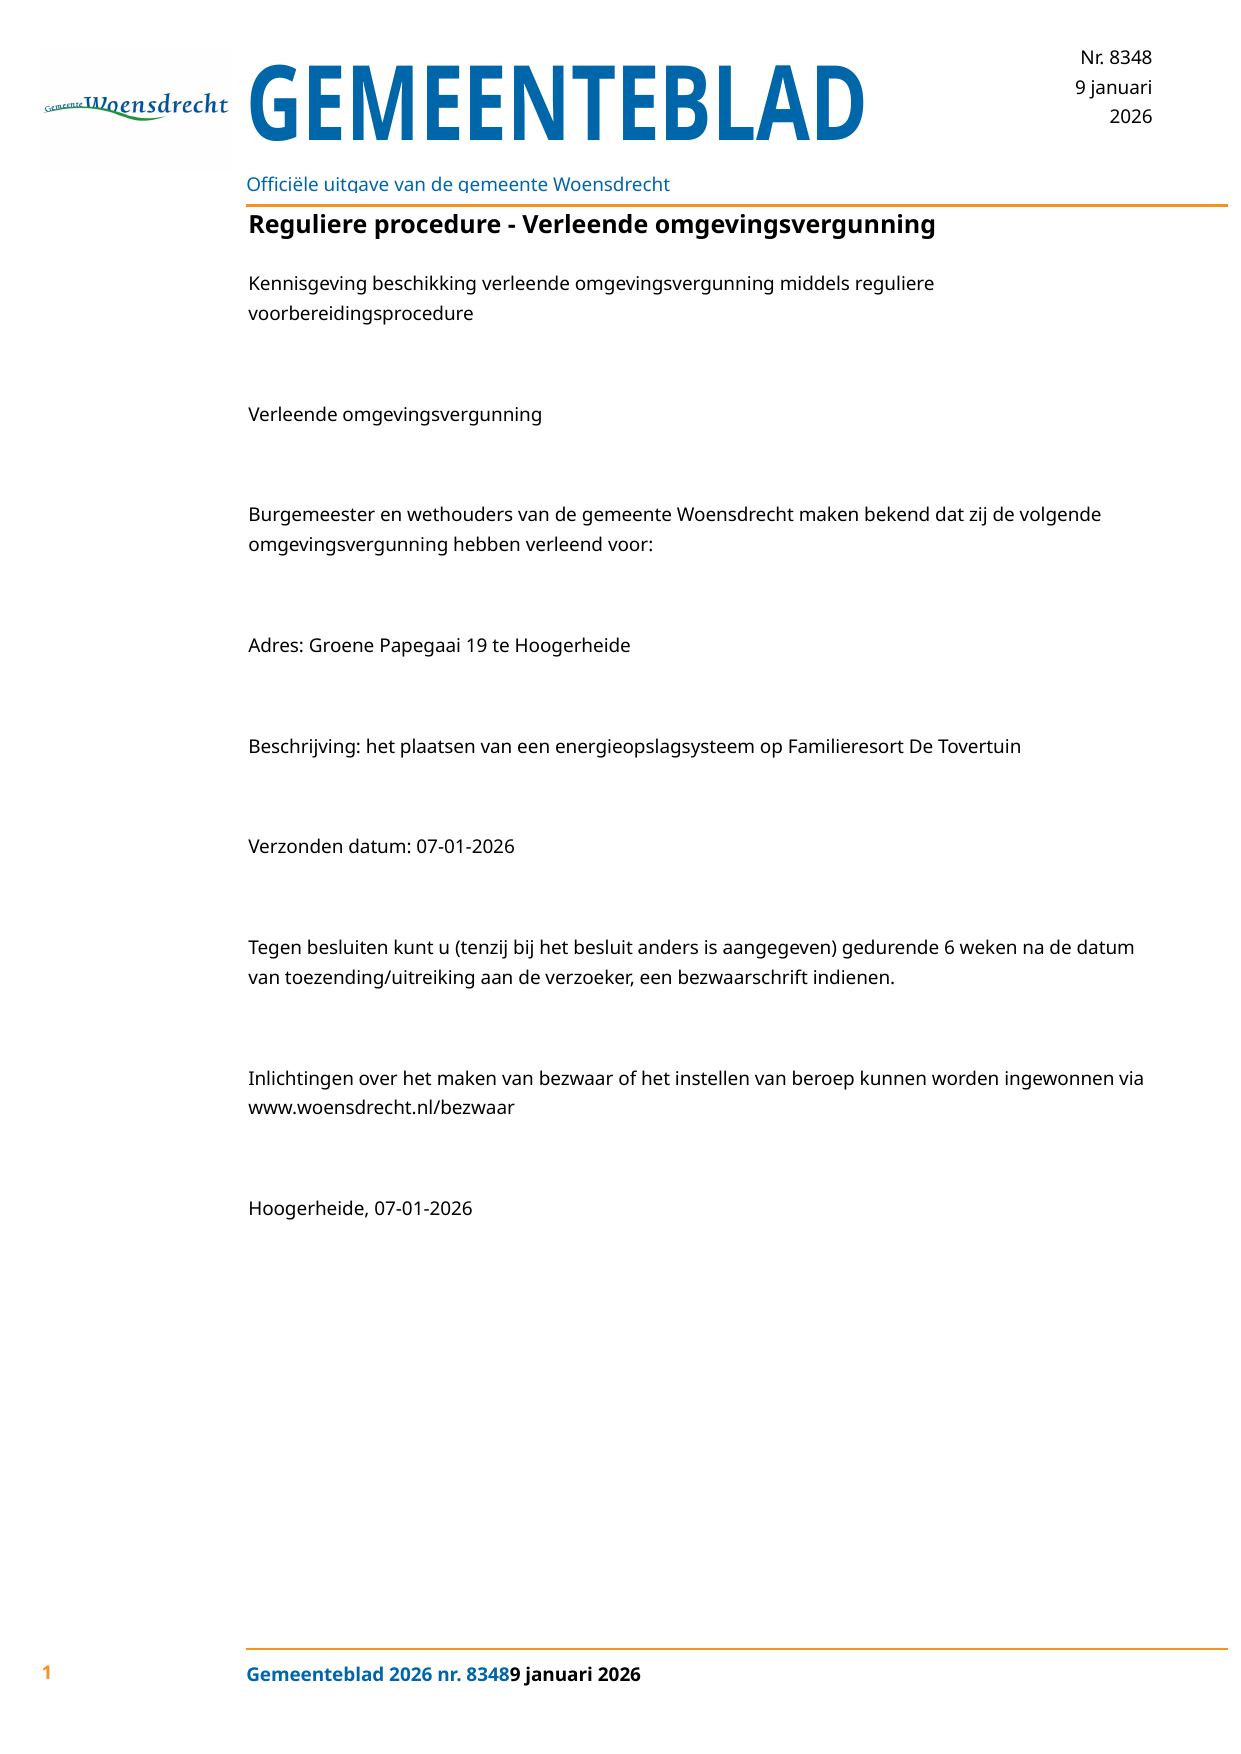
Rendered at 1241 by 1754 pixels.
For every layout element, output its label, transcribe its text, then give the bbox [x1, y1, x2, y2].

text Hoogerheide, 07-01-2026 [248, 1195, 1152, 1221]
text Inlichtingen over het maken van bezwaar of het instellen van beroep kunnen worden ingewonnen via www.woensdrecht.nl/bezwaar [248, 1065, 1152, 1120]
picture [41, 47, 231, 172]
text Tegen besluiten kunt u (tenzij bij het besluit anders is aangegeven) gedurende 6 weken na de datum van toezending/uitreiking aan de verzoeker, een bezwaarschrift indienen. [248, 934, 1152, 990]
text Burgemeester en wethouders van de gemeente Woensdrecht maken bekend dat zij de volgende omgevingsvergunning hebben verleend voor: [248, 502, 1152, 557]
text Kennisgeving beschikking verleende omgevingsvergunning middels reguliere voorbereidingsprocedure [248, 270, 1152, 326]
text Beschrijving: het plaatsen van een energieopslagsysteem op Familieresort De Tovertuin [248, 733, 1152, 758]
text Verleende omgevingsvergunning [248, 401, 1152, 426]
text Verzonden datum: 07-01-2026 [248, 834, 1152, 859]
text Reguliere procedure - Verleende omgevingsvergunning [248, 207, 1152, 241]
text Adres: Groene Papegaai 19 te Hoogerheide [248, 632, 1152, 658]
